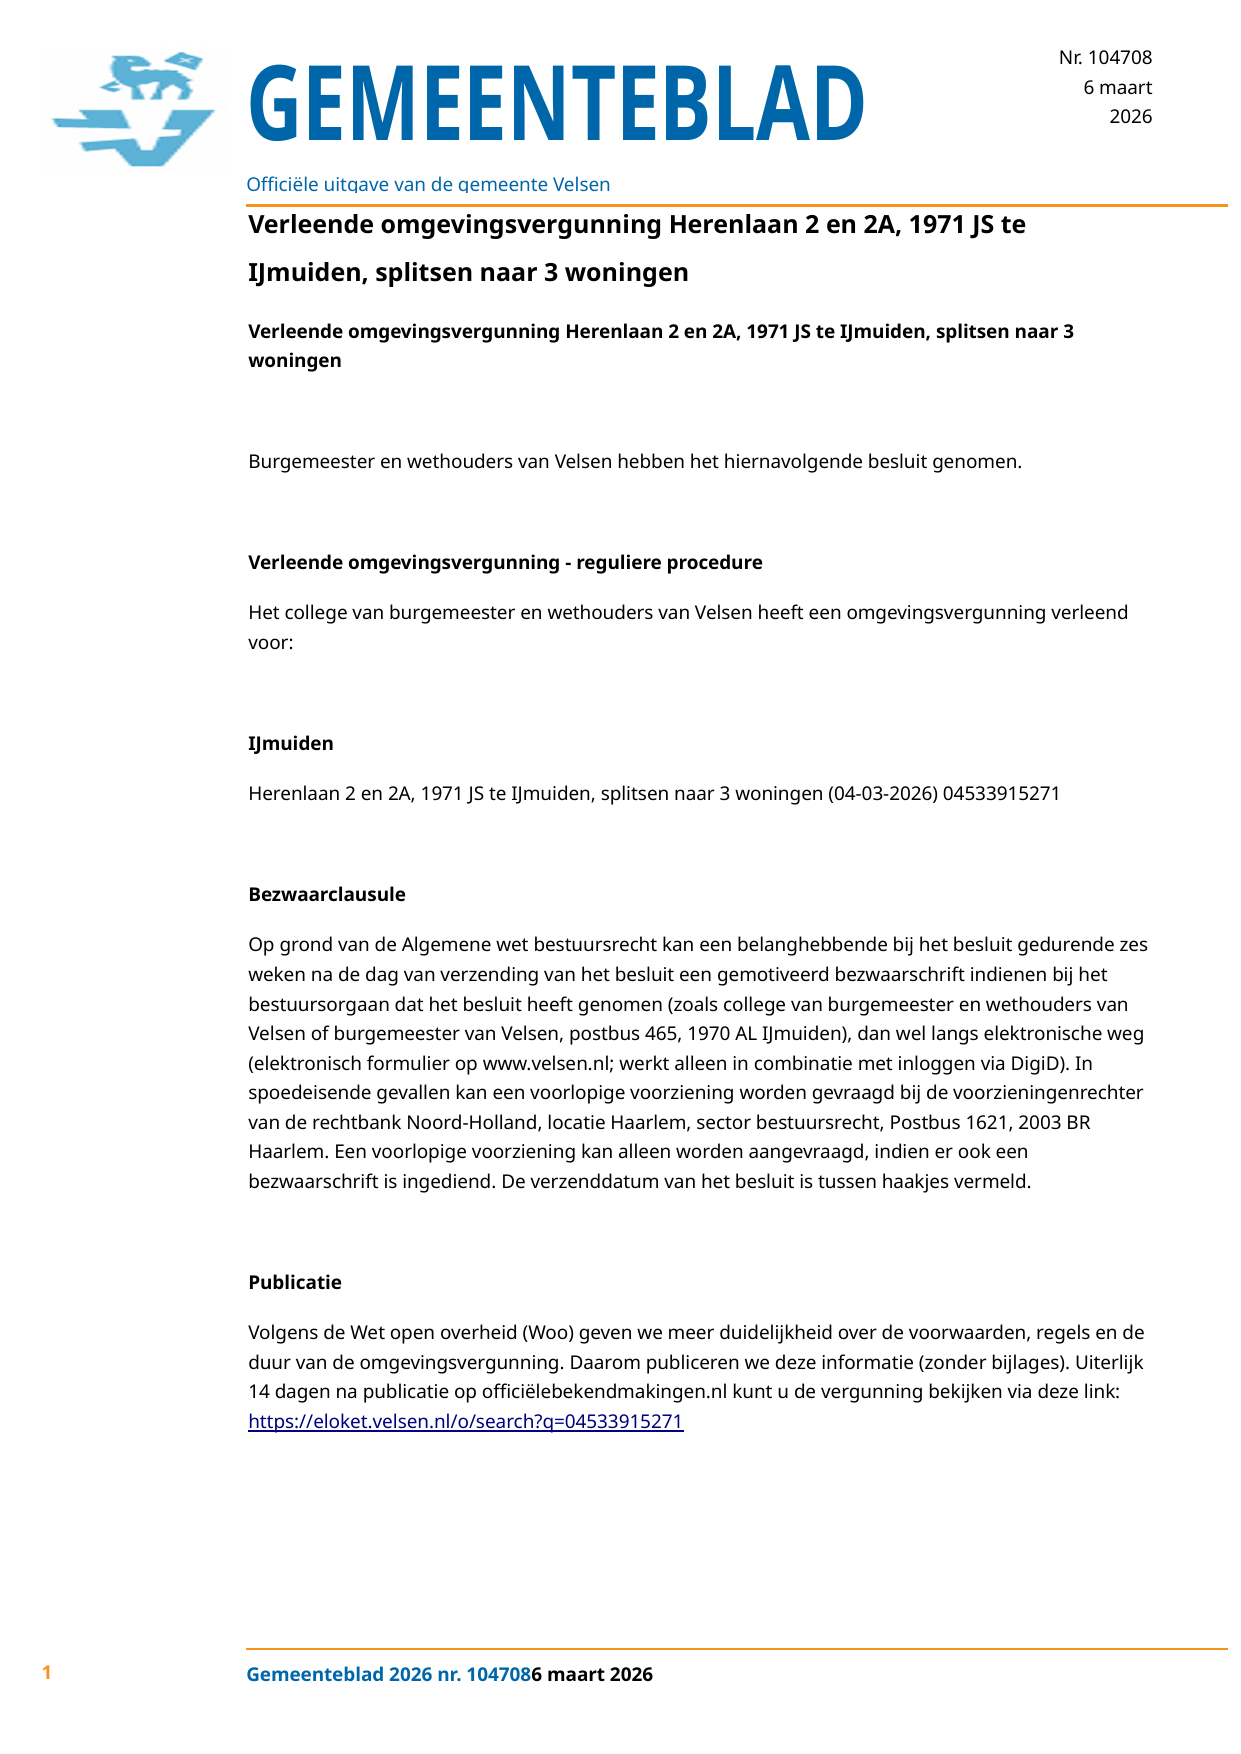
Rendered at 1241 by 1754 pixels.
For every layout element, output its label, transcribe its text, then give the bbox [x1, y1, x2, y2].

picture [41, 47, 231, 172]
text Verleende omgevingsvergunning - reguliere procedure [248, 549, 1152, 575]
text Bezwaarclausule [248, 881, 1152, 907]
text Volgens de Wet open overheid (Woo) geven we meer duidelijkheid over de voorwaarden, regels en de duur van de omgevingsvergunning. Daarom publiceren we deze informatie (zonder bijlages). Uiterlijk 14 dagen na publicatie op officiëlebekendmakingen.nl kunt u de vergunning bekijken via deze link: https://eloket.velsen.nl/o/search?q=04533915271 [248, 1319, 1152, 1434]
text Burgemeester en wethouders van Velsen hebben het hiernavolgende besluit genomen. [248, 448, 1152, 474]
text Op grond van de Algemene wet bestuursrecht kan een belanghebbende bij het besluit gedurende zes weken na de dag van verzending van het besluit een gemotiveerd bezwaarschrift indienen bij het bestuursorgaan dat het besluit heeft genomen (zoals college van burgemeester en wethouders van Velsen of burgemeester van Velsen, postbus 465, 1970 AL IJmuiden), dan wel langs elektronische weg (elektronisch formulier op www.velsen.nl; werkt alleen in combinatie met inloggen via DigiD). In spoedeisende gevallen kan een voorlopige voorziening worden gevraagd bij de voorzieningenrechter van de rechtbank Noord-Holland, locatie Haarlem, sector bestuursrecht, Postbus 1621, 2003 BR Haarlem. Een voorlopige voorziening kan alleen worden aangevraagd, indien er ook een bezwaarschrift is ingediend. De verzenddatum van het besluit is tussen haakjes vermeld. [248, 932, 1152, 1194]
text Herenlaan 2 en 2A, 1971 JS te IJmuiden, splitsen naar 3 woningen (04-03-2026) 04533915271 [248, 780, 1152, 806]
text Publicatie [248, 1269, 1152, 1295]
text Verleende omgevingsvergunning Herenlaan 2 en 2A, 1971 JS te IJmuiden, splitsen naar 3 woningen [248, 318, 1152, 373]
text Verleende omgevingsvergunning Herenlaan 2 en 2A, 1971 JS te IJmuiden, splitsen naar 3 woningen [248, 207, 1152, 288]
text Het college van burgemeester en wethouders van Velsen heeft een omgevingsvergunning verleend voor: [248, 599, 1152, 655]
text IJmuiden [248, 730, 1152, 756]
